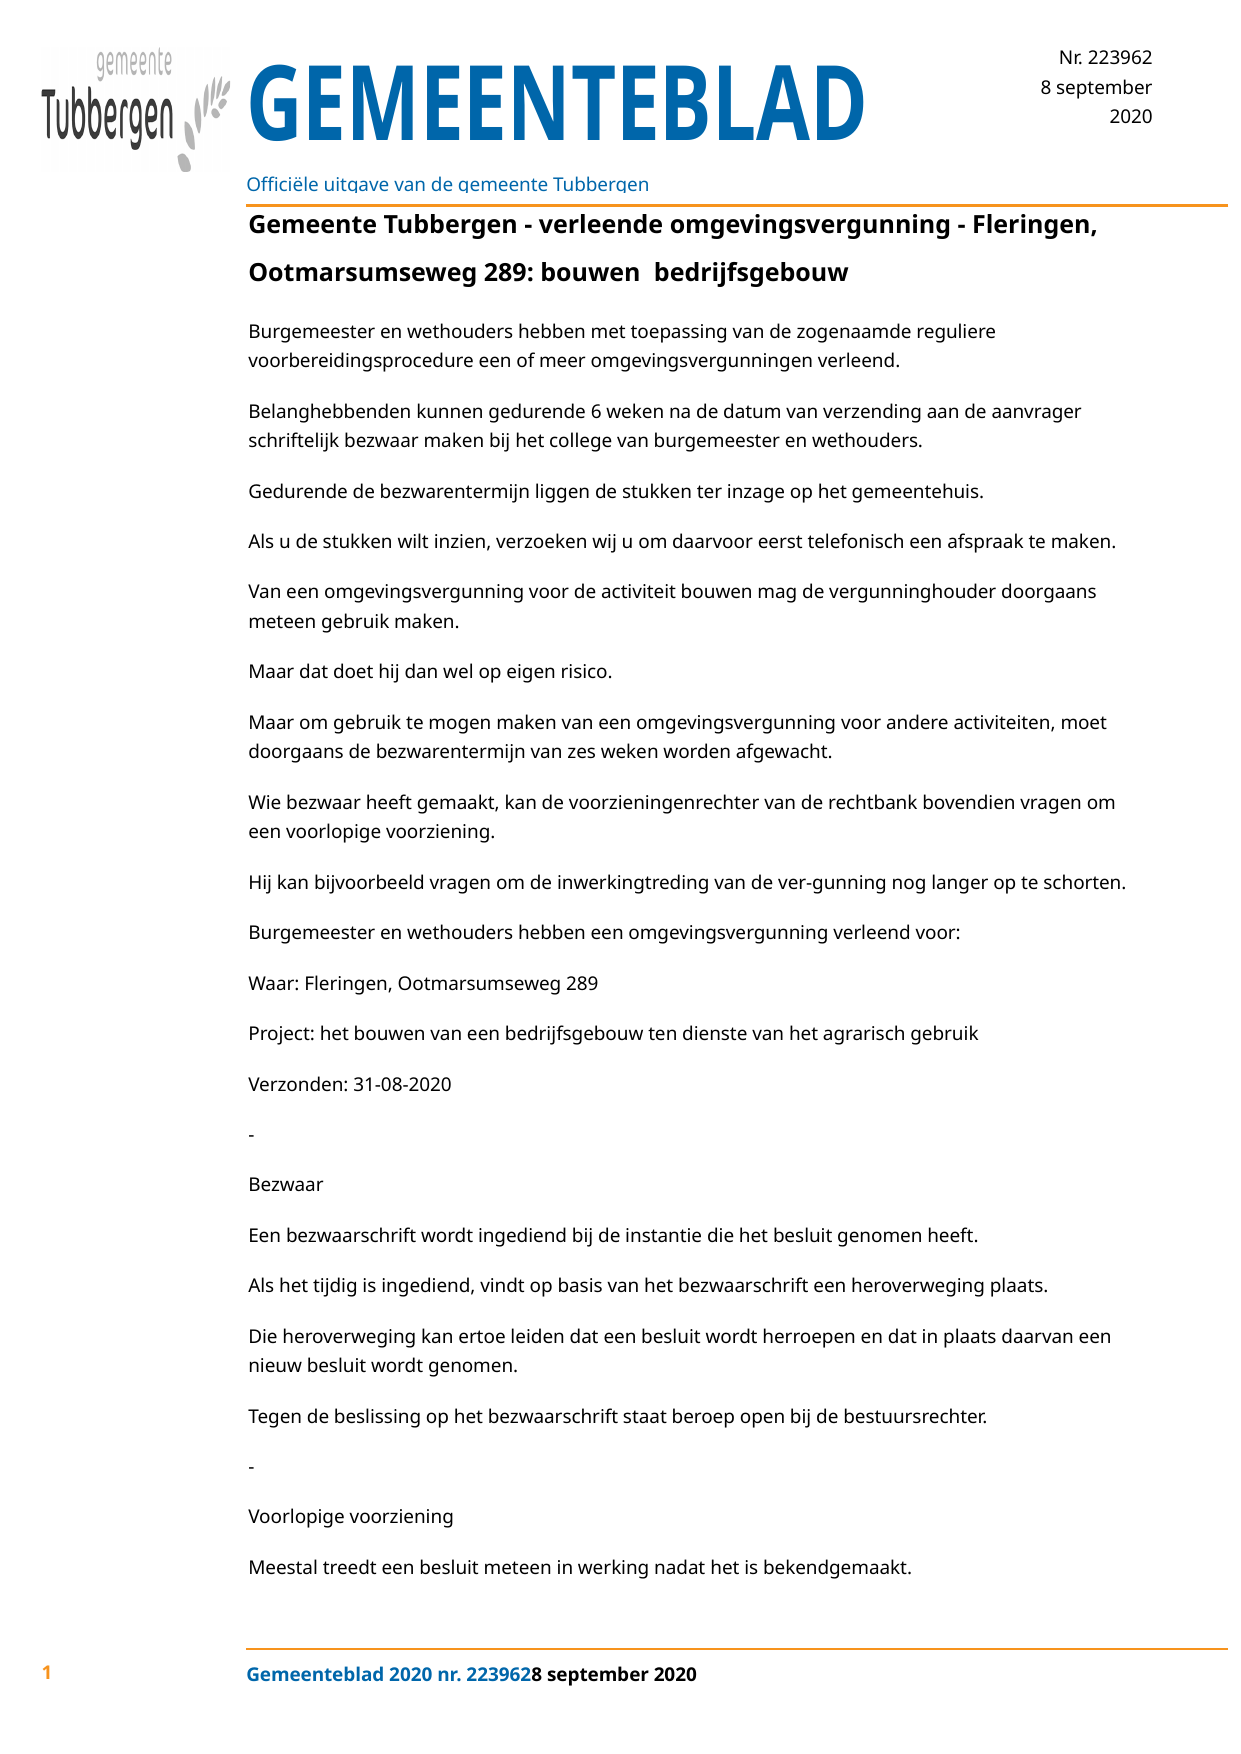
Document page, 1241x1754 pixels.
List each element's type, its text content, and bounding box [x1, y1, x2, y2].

text Die heroverweging kan ertoe leiden dat een besluit wordt herroepen en dat in plaats daarvan een nieuw besluit wordt genomen. [248, 1323, 1152, 1378]
text Van een omgevingsvergunning voor de activiteit bouwen mag de vergunninghouder doorgaans meteen gebruik maken. [248, 579, 1152, 634]
text Als het tijdig is ingediend, vindt op basis van het bezwaarschrift een heroverweging plaats. [248, 1272, 1152, 1298]
text Tegen de beslissing op het bezwaarschrift staat beroep open bij de bestuursrechter. [248, 1403, 1152, 1429]
text Hij kan bijvoorbeeld vragen om de inwerkingtreding van de ver-gunning nog langer op te schorten. [248, 869, 1152, 895]
text Waar: Fleringen, Ootmarsumseweg 289 [248, 970, 1152, 996]
text Project: het bouwen van een bedrijfsgebouw ten dienste van het agrarisch gebruik [248, 1020, 1152, 1046]
text Burgemeester en wethouders hebben met toepassing van de zogenaamde reguliere voorbereidingsprocedure een of meer omgevingsvergunningen verleend. [248, 318, 1152, 373]
picture [41, 47, 231, 172]
text Een bezwaarschrift wordt ingediend bij de instantie die het besluit genomen heeft. [248, 1222, 1152, 1248]
text Burgemeester en wethouders hebben een omgevingsvergunning verleend voor: [248, 919, 1152, 945]
text Bezwaar [248, 1172, 1152, 1197]
text Als u de stukken wilt inzien, verzoeken wij u om daarvoor eerst telefonisch een afspraak te maken. [248, 528, 1152, 554]
text Belanghebbenden kunnen gedurende 6 weken na de datum van verzending aan de aanvrager schriftelijk bezwaar maken bij het college van burgemeester en wethouders. [248, 398, 1152, 453]
text Meestal treedt een besluit meteen in werking nadat het is bekendgemaakt. [248, 1554, 1152, 1580]
text Wie bezwaar heeft gemaakt, kan de voorzieningenrechter van de rechtbank bovendien vragen om een voorlopige voorziening. [248, 789, 1152, 844]
text Gedurende de bezwarentermijn liggen de stukken ter inzage op het gemeentehuis. [248, 478, 1152, 504]
text - [248, 1121, 1152, 1147]
text Maar dat doet hij dan wel op eigen risico. [248, 659, 1152, 684]
text Verzonden: 31-08-2020 [248, 1071, 1152, 1097]
text Voorlopige voorziening [248, 1504, 1152, 1529]
text Maar om gebruik te mogen maken van een omgevingsvergunning voor andere activiteiten, moet doorgaans de bezwarentermijn van zes weken worden afgewacht. [248, 709, 1152, 764]
text Gemeente Tubbergen - verleende omgevingsvergunning - Fleringen, Ootmarsumseweg 289: bouwen bedrijfsgebouw [248, 207, 1152, 288]
text - [248, 1453, 1152, 1479]
